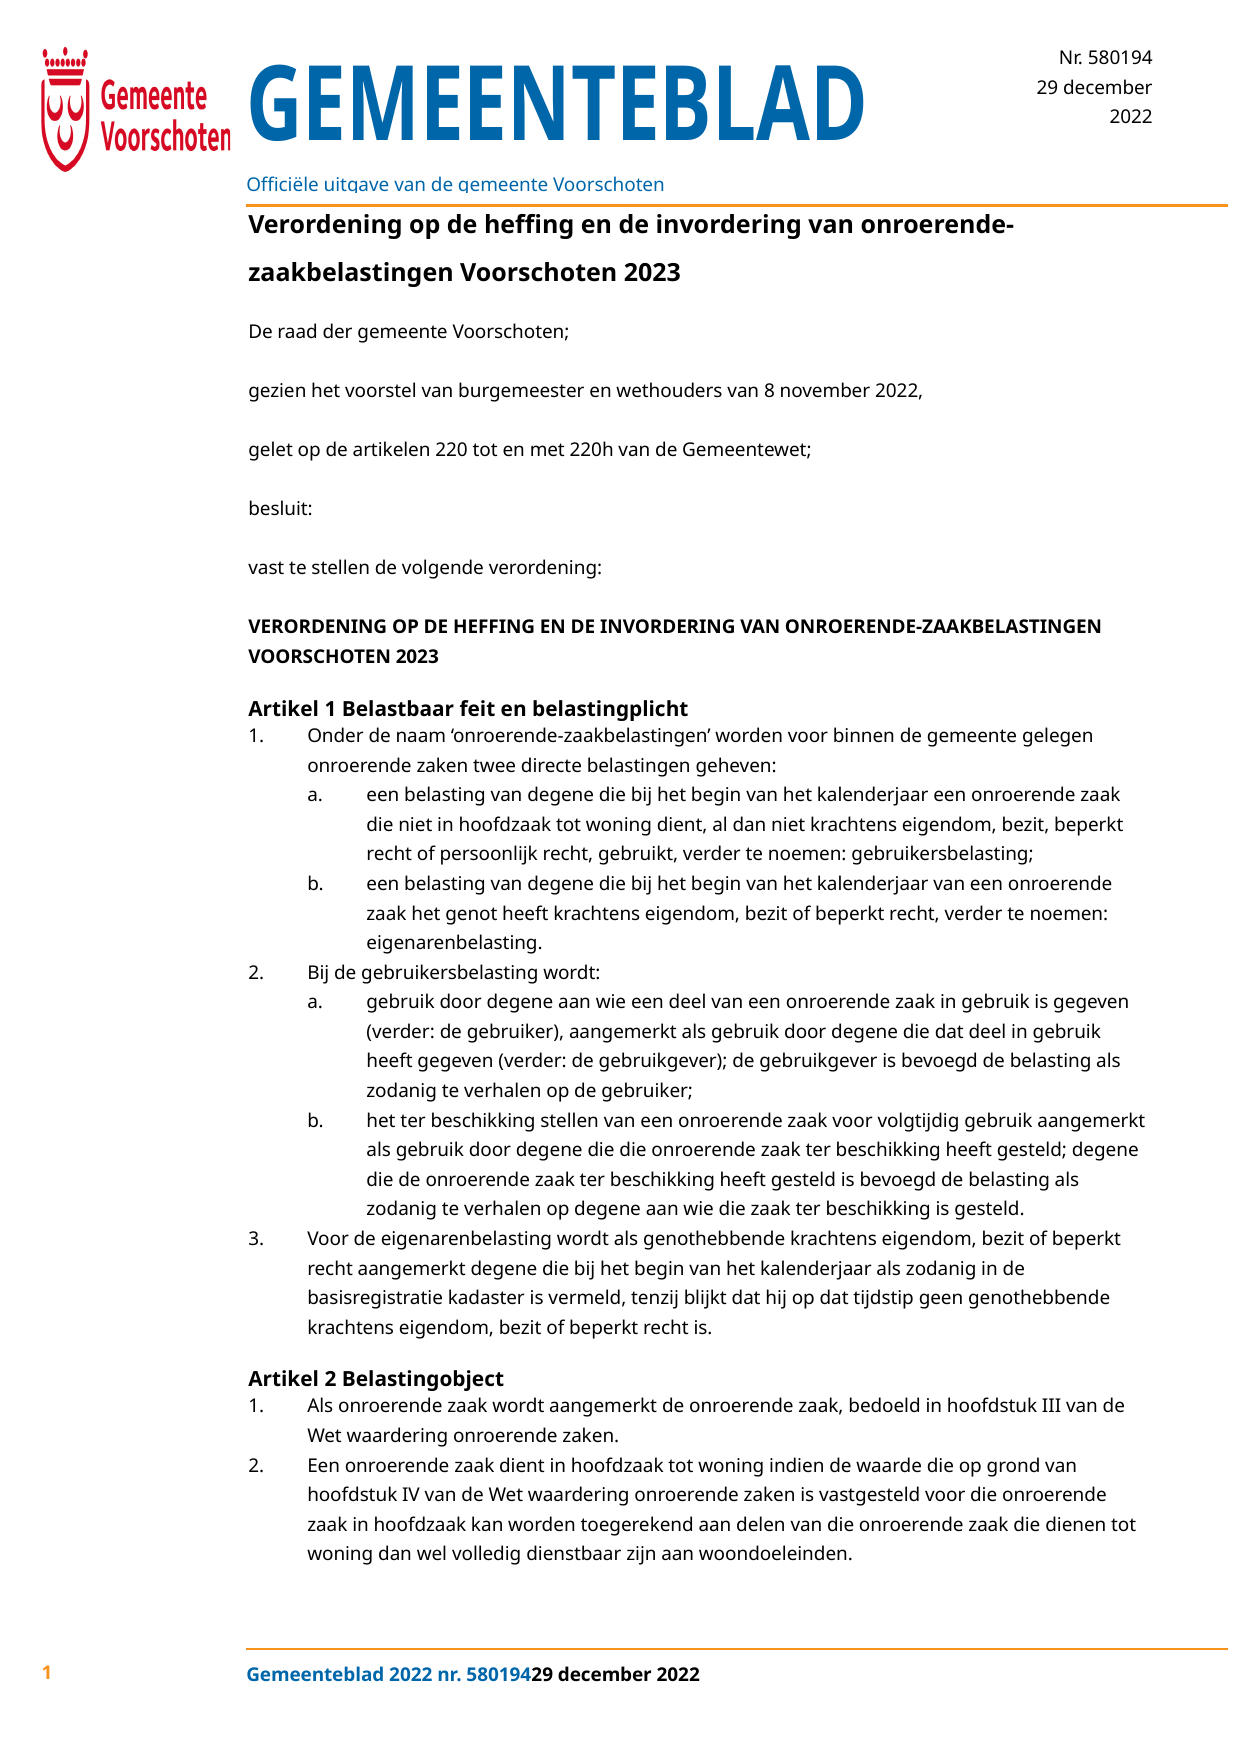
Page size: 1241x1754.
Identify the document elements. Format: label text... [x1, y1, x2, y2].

list een belasting van degene die bij het begin van het kalenderjaar een onroerende zaak die niet in hoofdzaak tot woning dient, al dan niet krachtens eigendom, bezit, beperkt recht of persoonlijk recht, gebruikt, verder te noemen: gebruikersbelasting; [307, 781, 1152, 866]
text vast te stellen de volgende verordening: [248, 554, 1152, 580]
list een belasting van degene die bij het begin van het kalenderjaar van een onroerende zaak het genot heeft krachtens eigendom, bezit of beperkt recht, verder te noemen: eigenarenbelasting. [307, 870, 1152, 955]
list Bij de gebruikersbelasting wordt: [248, 959, 1152, 984]
text Verordening op de heffing en de invordering van onroerende-zaakbelastingen Voorschoten 2023 [248, 207, 1152, 288]
list Als onroerende zaak wordt aangemerkt de onroerende zaak, bedoeld in hoofdstuk III van de Wet waardering onroerende zaken. [248, 1393, 1152, 1448]
list Onder de naam ‘onroerende-zaakbelastingen’ worden voor binnen de gemeente gelegen onroerende zaken twee directe belastingen geheven: [248, 722, 1152, 777]
text VERORDENING OP DE HEFFING EN DE INVORDERING VAN ONROERENDE-ZAAKBELASTINGEN VOORSCHOTEN 2023 [248, 614, 1152, 669]
list het ter beschikking stellen van een onroerende zaak voor volgtijdig gebruik aangemerkt als gebruik door degene die die onroerende zaak ter beschikking heeft gesteld; degene die de onroerende zaak ter beschikking heeft gesteld is bevoegd de belasting als zodanig te verhalen op degene aan wie die zaak ter beschikking is gesteld. [307, 1107, 1152, 1221]
text Artikel 1 Belastbaar feit en belastingplicht [248, 694, 1152, 722]
text gezien het voorstel van burgemeester en wethouders van 8 november 2022, [248, 377, 1152, 403]
picture [41, 47, 231, 172]
text besluit: [248, 495, 1152, 521]
list gebruik door degene aan wie een deel van een onroerende zaak in gebruik is gegeven (verder: de gebruiker), aangemerkt als gebruik door degene die dat deel in gebruik heeft gegeven (verder: de gebruikgever); de gebruikgever is bevoegd de belasting als zodanig te verhalen op de gebruiker; [307, 988, 1152, 1103]
list Een onroerende zaak dient in hoofdzaak tot woning indien de waarde die op grond van hoofdstuk IV van de Wet waardering onroerende zaken is vastgesteld voor die onroerende zaak in hoofdzaak kan worden toegerekend aan delen van die onroerende zaak die dienen tot woning dan wel volledig dienstbaar zijn aan woondoeleinden. [248, 1452, 1152, 1566]
text gelet op de artikelen 220 tot en met 220h van de Gemeentewet; [248, 436, 1152, 462]
list Voor de eigenarenbelasting wordt als genothebbende krachtens eigendom, bezit of beperkt recht aangemerkt degene die bij het begin van het kalenderjaar als zodanig in de basisregistratie kadaster is vermeld, tenzij blijkt dat hij op dat tijdstip geen genothebbende krachtens eigendom, bezit of beperkt recht is. [248, 1225, 1152, 1339]
text De raad der gemeente Voorschoten; [248, 318, 1152, 344]
text Artikel 2 Belastingobject [248, 1364, 1152, 1393]
